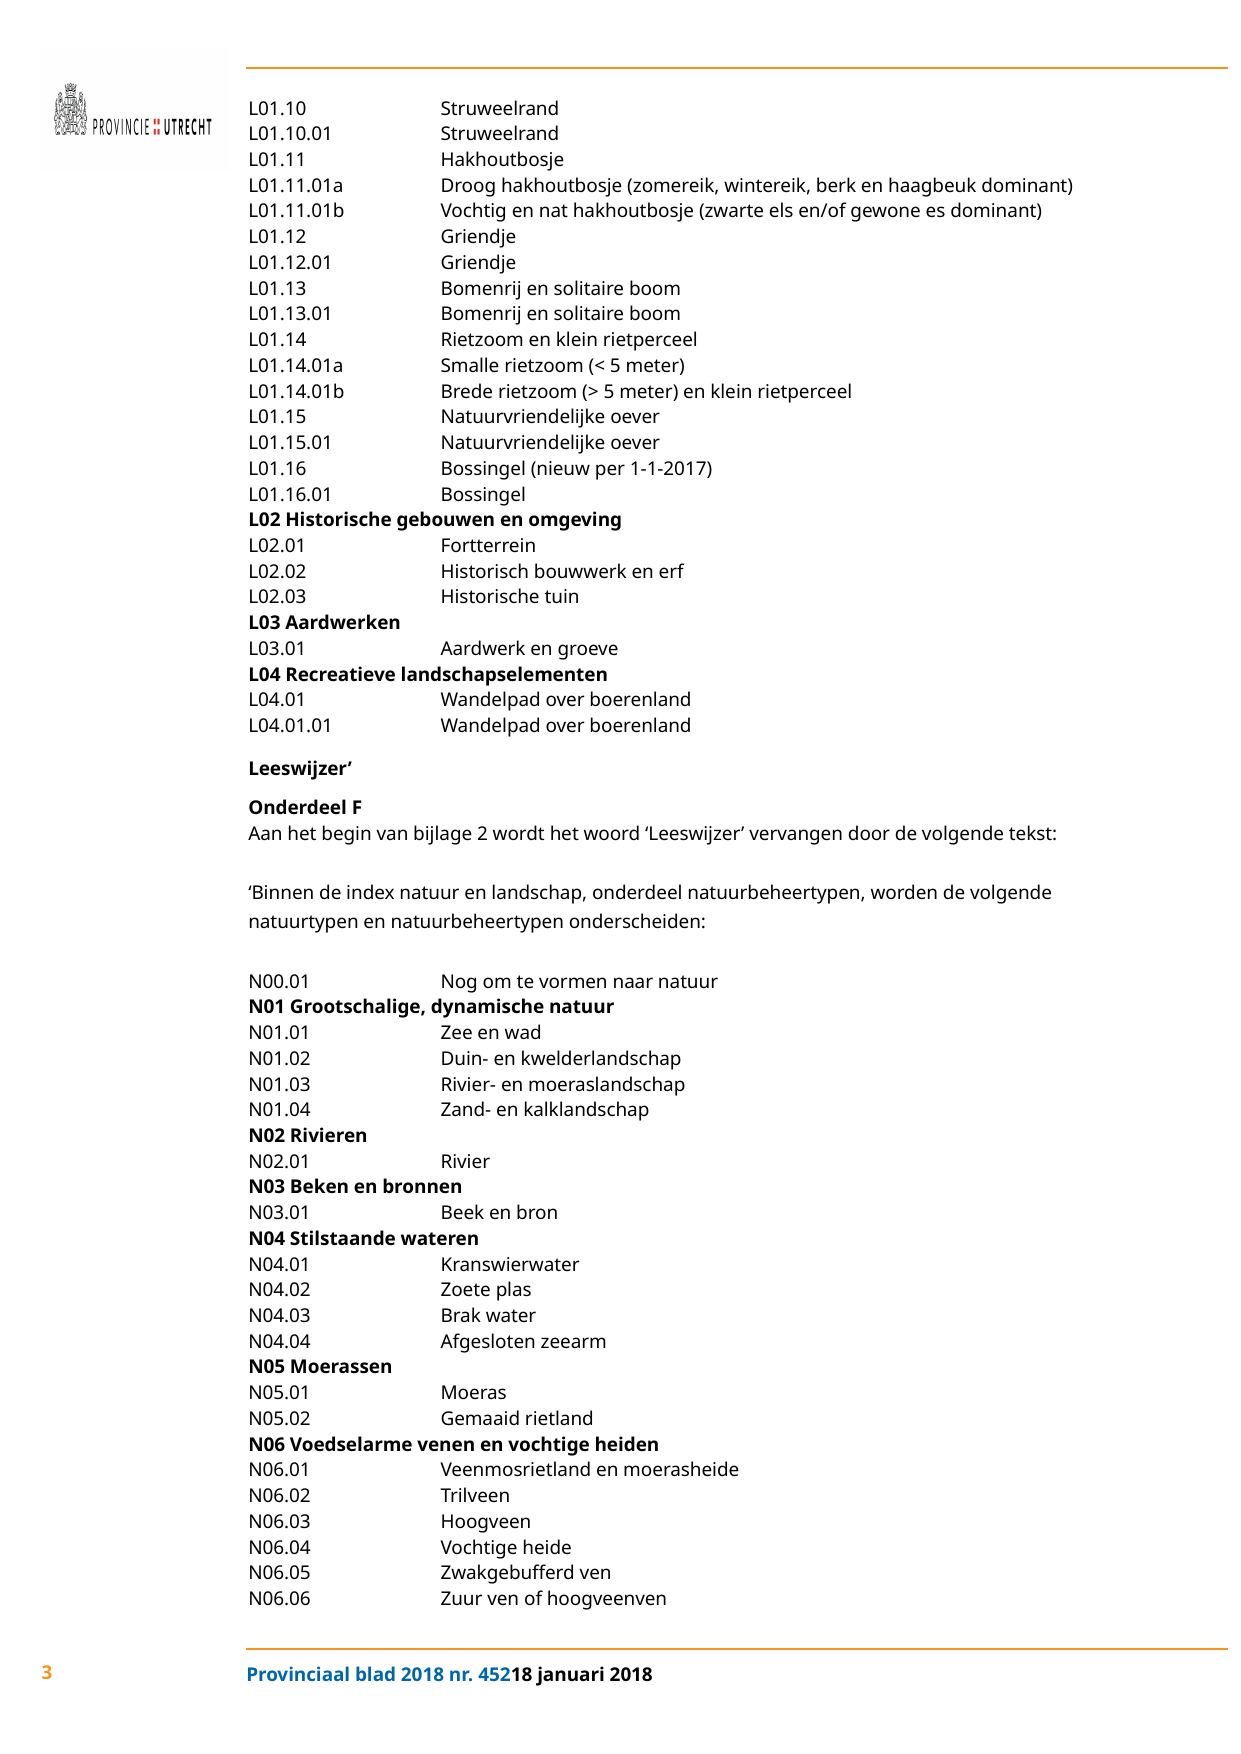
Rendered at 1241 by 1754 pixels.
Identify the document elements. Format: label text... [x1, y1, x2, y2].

table_header Nog om te vormen naar natuur [440, 968, 1152, 993]
table_cell Moeras [440, 1380, 1152, 1405]
table_cell L01.10 [248, 95, 440, 121]
table_cell N05.02 [248, 1405, 440, 1431]
table_cell Beek en bron [440, 1199, 1152, 1225]
table_cell Hoogveen [440, 1508, 1152, 1534]
table_cell Zwakgebufferd ven [440, 1560, 1152, 1585]
table_cell Fortterrein [440, 532, 1152, 558]
table_cell L04.01.01 [248, 712, 440, 738]
table_cell N05.01 [248, 1380, 440, 1405]
table_cell N06.03 [248, 1508, 440, 1534]
table_cell Struweelrand [440, 121, 1152, 146]
text Onderdeel F [248, 794, 1152, 820]
table_cell Duin- en kwelderlandschap [440, 1045, 1152, 1071]
table_cell Kranswierwater [440, 1251, 1152, 1277]
table_cell Gemaaid rietland [440, 1405, 1152, 1431]
table_cell L01.13.01 [248, 301, 440, 326]
table_cell N06.02 [248, 1483, 440, 1508]
table_cell L01.16 [248, 455, 440, 481]
table_cell Zoete plas [440, 1277, 1152, 1302]
table_cell Zand- en kalklandschap [440, 1096, 1152, 1122]
table_cell L04.01 [248, 687, 440, 712]
table_header N00.01 [248, 968, 440, 993]
table_cell N01.04 [248, 1096, 440, 1122]
table_cell N01.02 [248, 1045, 440, 1071]
text Leeswijzer’ [248, 755, 1152, 781]
table_cell N01.01 [248, 1019, 440, 1045]
table_cell L02.03 [248, 584, 440, 609]
table_cell Zee en wad [440, 1019, 1152, 1045]
picture [41, 47, 231, 172]
table_cell Zuur ven of hoogveenven [440, 1585, 1152, 1611]
table_cell N03 Beken en bronnen [248, 1174, 1152, 1199]
table_cell N06.05 [248, 1560, 440, 1585]
table_cell L02 Historische gebouwen en omgeving [248, 506, 1152, 532]
table_cell Historisch bouwwerk en erf [440, 558, 1152, 584]
table_cell Natuurvriendelijke oever [440, 429, 1152, 455]
table_cell N06.06 [248, 1585, 440, 1611]
table_cell L01.13 [248, 275, 440, 301]
table_cell N04.03 [248, 1302, 440, 1328]
table_cell L01.11.01a [248, 172, 440, 198]
table_cell L03.01 [248, 635, 440, 661]
table_cell L01.11.01b [248, 198, 440, 223]
table_cell N02 Rivieren [248, 1122, 1152, 1148]
table_cell N06 Voedselarme venen en vochtige heiden [248, 1431, 1152, 1457]
table_cell L02.02 [248, 558, 440, 584]
table_cell N04.01 [248, 1251, 440, 1277]
table_cell N04.04 [248, 1328, 440, 1354]
table_cell Hakhoutbosje [440, 146, 1152, 172]
table_cell L04 Recreatieve landschapselementen [248, 661, 1152, 687]
table_cell L01.12 [248, 224, 440, 249]
table_cell Wandelpad over boerenland [440, 712, 1152, 738]
table_cell N04 Stilstaande wateren [248, 1225, 1152, 1251]
table_cell L02.01 [248, 532, 440, 558]
text Aan het begin van bijlage 2 wordt het woord ‘Leeswijzer’ vervangen door de volgende tekst: [248, 820, 1152, 846]
table_cell L01.12.01 [248, 249, 440, 275]
table_cell N06.04 [248, 1534, 440, 1559]
table_cell L01.11 [248, 146, 440, 172]
table_cell Historische tuin [440, 584, 1152, 609]
table_cell L01.14.01b [248, 378, 440, 403]
table_cell L01.15.01 [248, 429, 440, 455]
table_cell L01.10.01 [248, 121, 440, 146]
table_cell L03 Aardwerken [248, 609, 1152, 635]
table_cell Vochtige heide [440, 1534, 1152, 1559]
table_cell L01.14.01a [248, 352, 440, 378]
table_cell Afgesloten zeearm [440, 1328, 1152, 1354]
table_cell N05 Moerassen [248, 1354, 1152, 1379]
table_cell Bossingel (nieuw per 1-1-2017) [440, 455, 1152, 481]
text ‘Binnen de index natuur en landschap, onderdeel natuurbeheertypen, worden de volgende natuurtypen en natuurbeheertypen onderscheiden: [248, 879, 1152, 934]
table_cell Brak water [440, 1302, 1152, 1328]
table_cell Smalle rietzoom (< 5 meter) [440, 352, 1152, 378]
table_cell N06.01 [248, 1457, 440, 1482]
table_cell L01.16.01 [248, 481, 440, 506]
table_cell Bomenrij en solitaire boom [440, 301, 1152, 326]
table_cell Aardwerk en groeve [440, 635, 1152, 661]
table_cell Vochtig en nat hakhoutbosje (zwarte els en/of gewone es dominant) [440, 198, 1152, 223]
table_cell N01 Grootschalige, dynamische natuur [248, 994, 1152, 1019]
table_cell Natuurvriendelijke oever [440, 404, 1152, 429]
table_cell N03.01 [248, 1199, 440, 1225]
table_cell Rivier- en moeraslandschap [440, 1071, 1152, 1096]
table_cell Brede rietzoom (> 5 meter) en klein rietperceel [440, 378, 1152, 403]
table_cell Rietzoom en klein rietperceel [440, 326, 1152, 352]
table_cell Griendje [440, 224, 1152, 249]
table_cell Rivier [440, 1148, 1152, 1174]
table_cell N04.02 [248, 1277, 440, 1302]
table_cell Droog hakhoutbosje (zomereik, wintereik, berk en haagbeuk dominant) [440, 172, 1152, 198]
table_cell Struweelrand [440, 95, 1152, 121]
table_cell N01.03 [248, 1071, 440, 1096]
table_cell Griendje [440, 249, 1152, 275]
table_cell Bomenrij en solitaire boom [440, 275, 1152, 301]
table_cell Trilveen [440, 1483, 1152, 1508]
table_cell Wandelpad over boerenland [440, 687, 1152, 712]
table_cell L01.15 [248, 404, 440, 429]
table_cell Bossingel [440, 481, 1152, 506]
table_cell L01.14 [248, 326, 440, 352]
table_cell N02.01 [248, 1148, 440, 1174]
table_cell Veenmosrietland en moerasheide [440, 1457, 1152, 1482]
